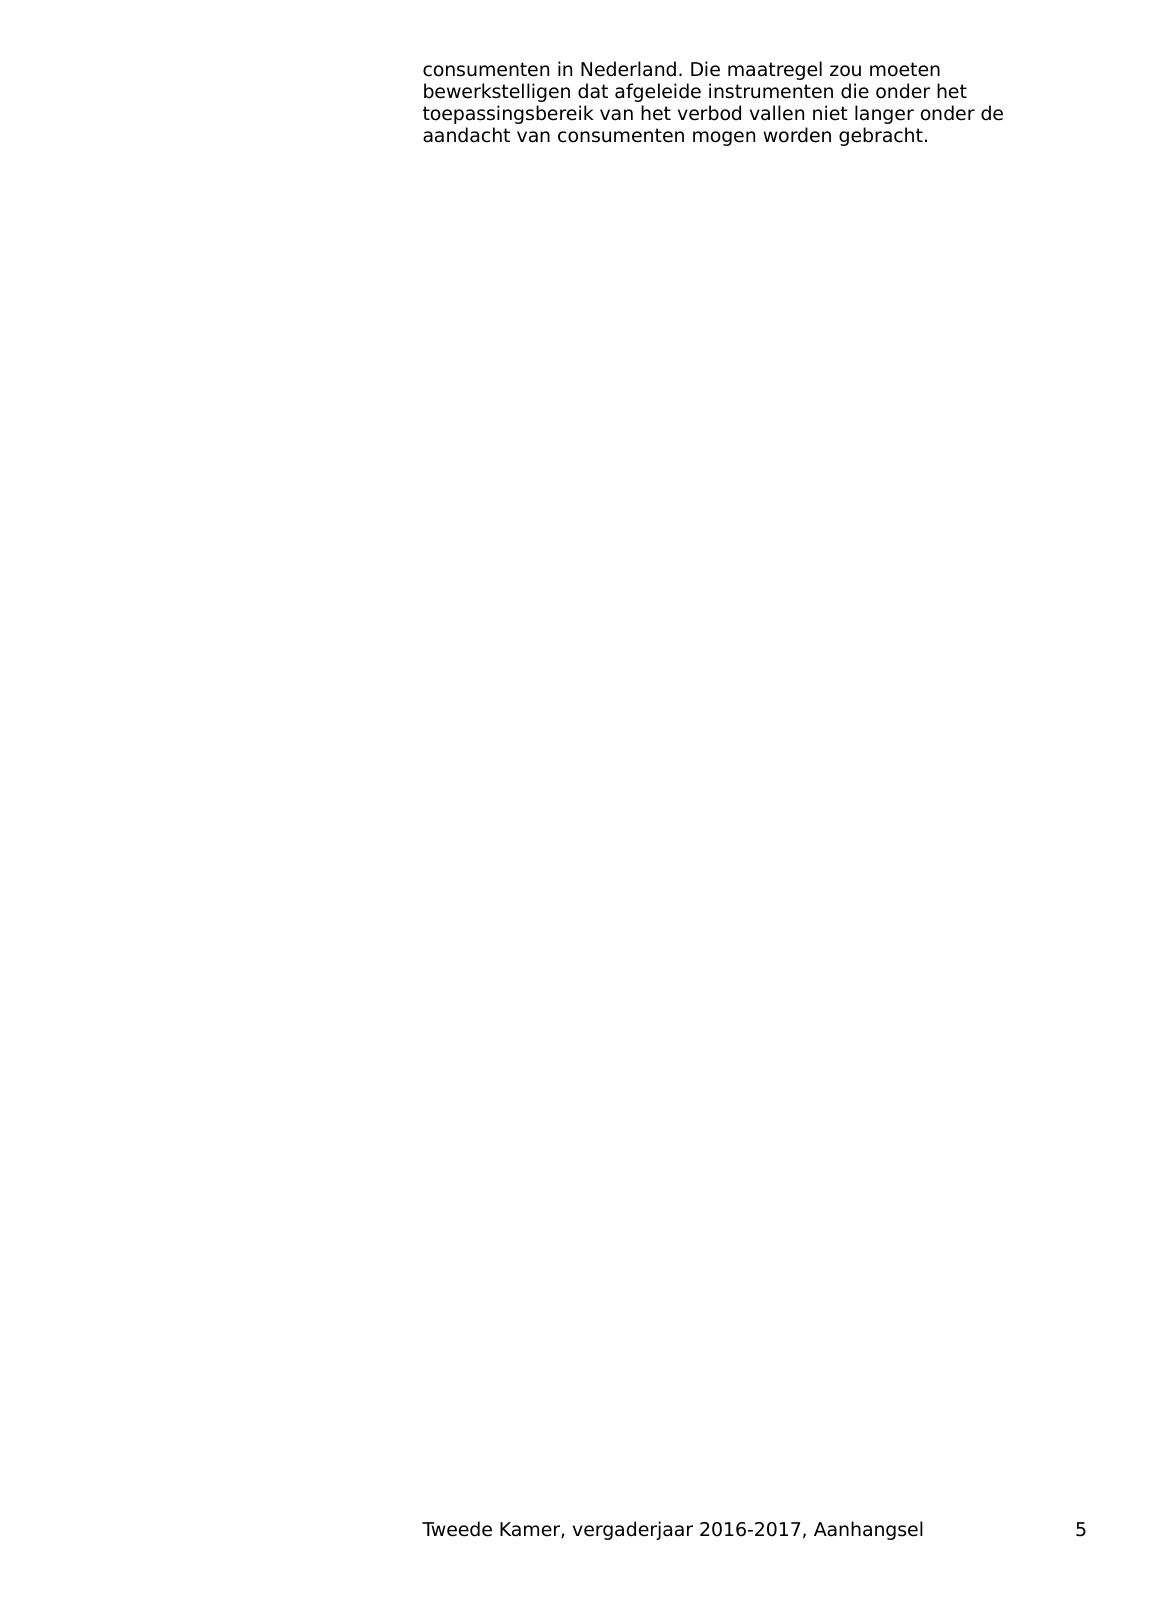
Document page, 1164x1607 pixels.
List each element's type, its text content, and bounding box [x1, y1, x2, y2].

text consumenten in Nederland. Die maatregel zou moeten bewerkstelligen dat afgeleide instrumenten die onder het toepassingsbereik van het verbod vallen niet langer onder de aandacht van consumenten mogen worden gebracht. [422, 59, 1087, 147]
